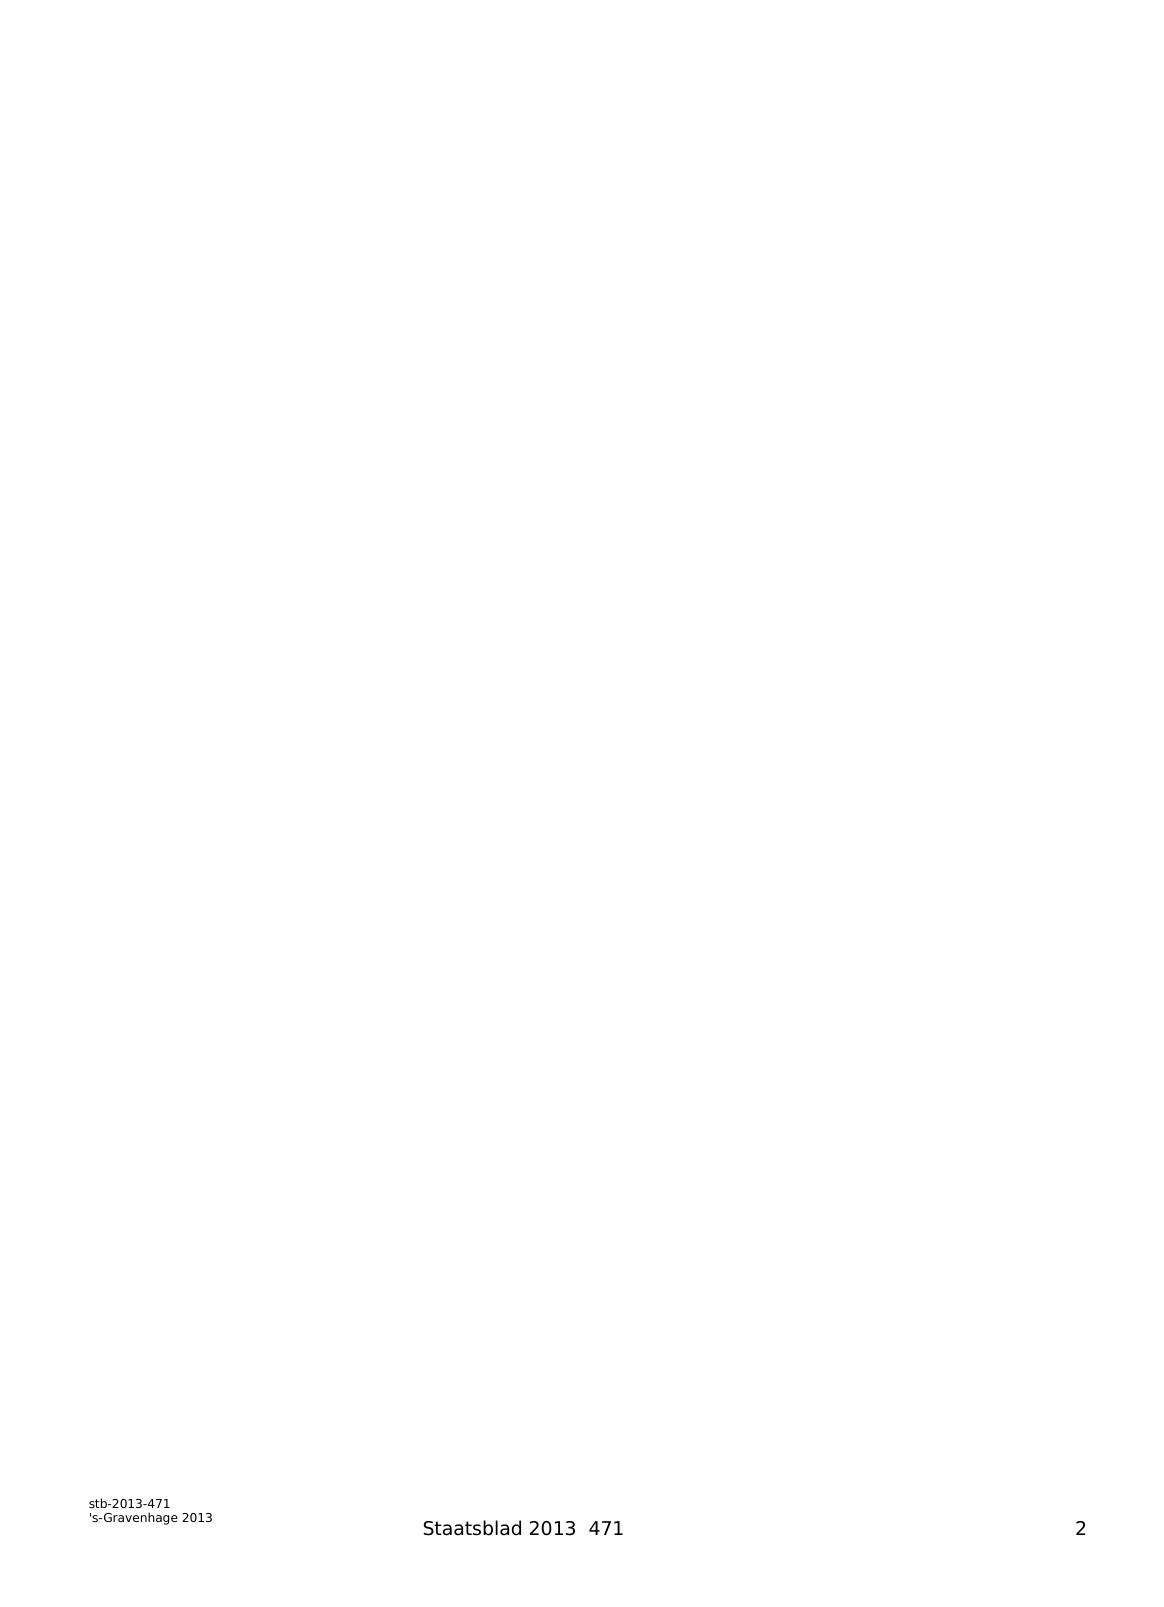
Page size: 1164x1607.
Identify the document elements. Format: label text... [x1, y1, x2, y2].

text 's-Gravenhage 2013 [88, 1511, 323, 1525]
text stb-2013-471 [88, 1497, 323, 1511]
